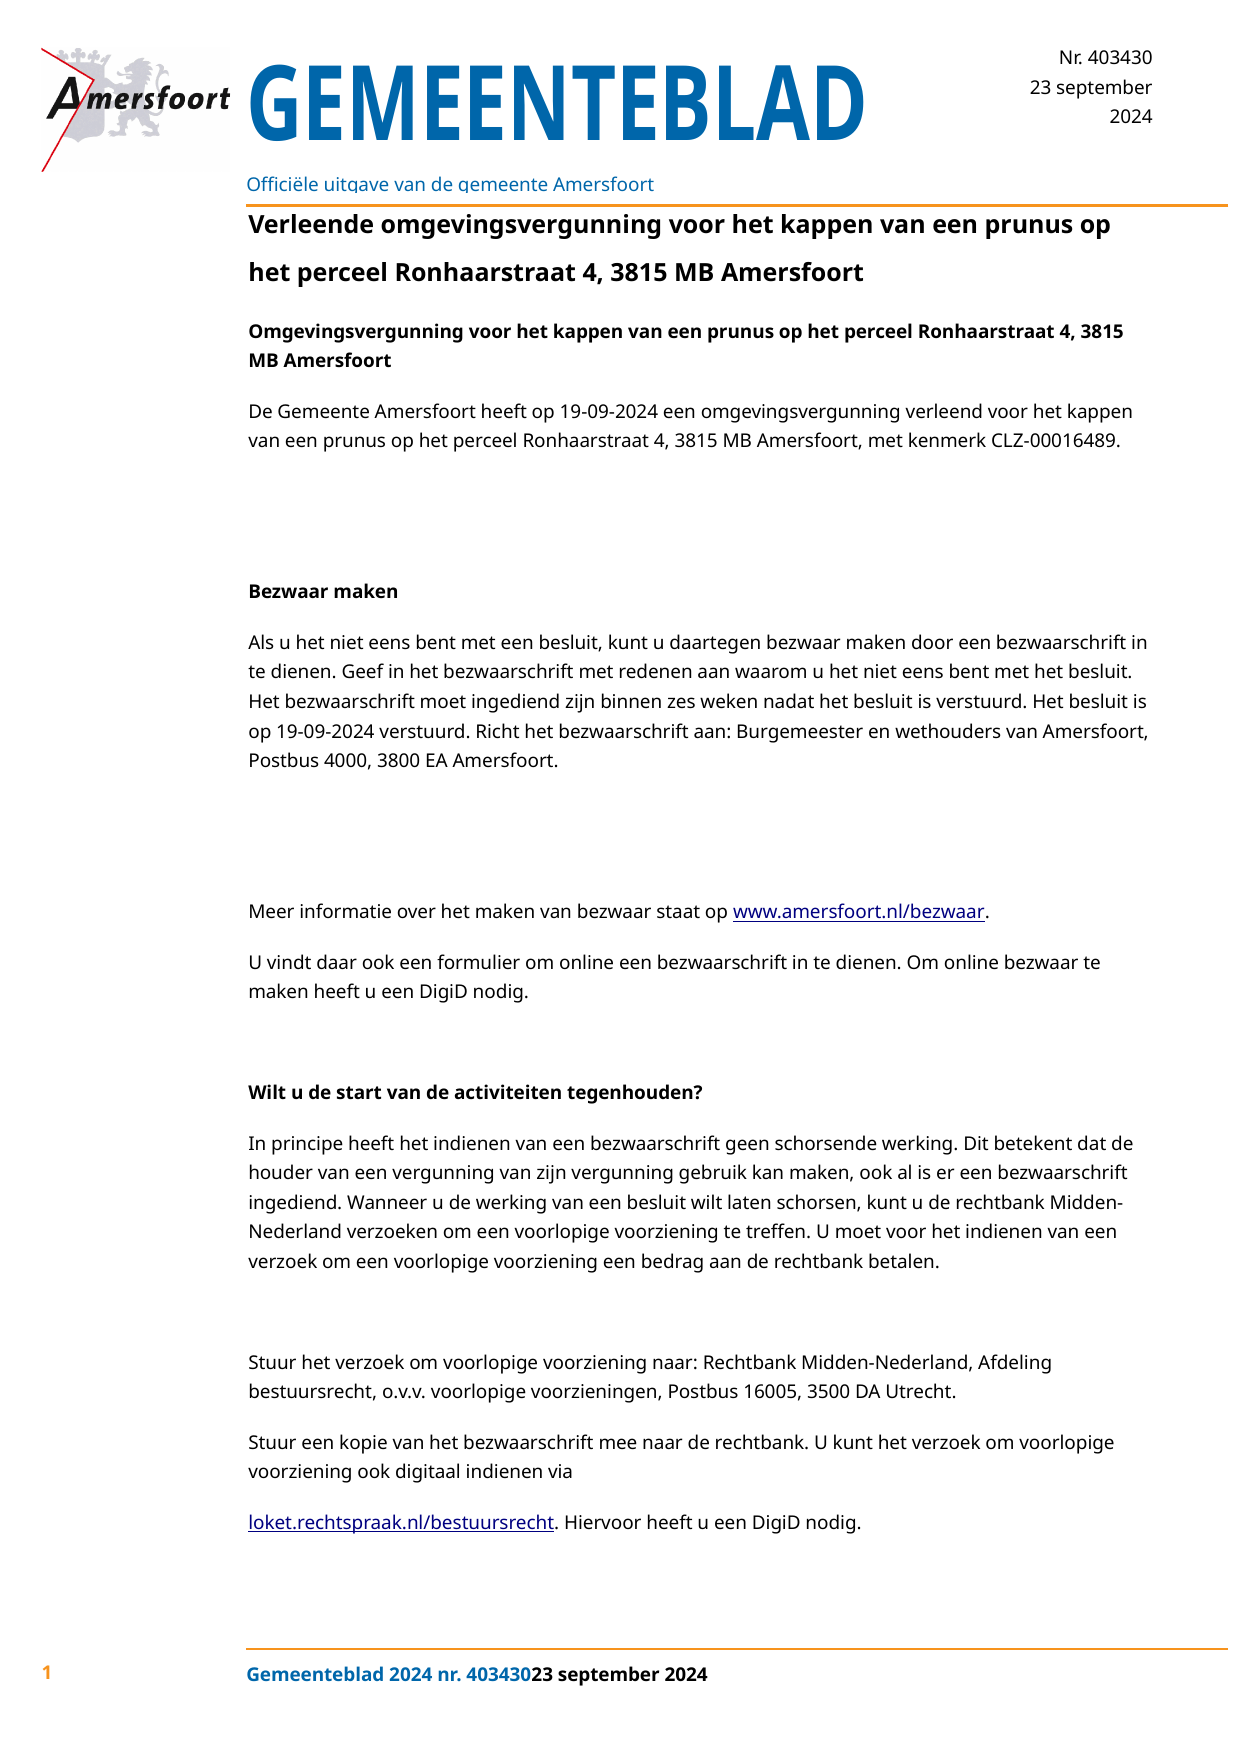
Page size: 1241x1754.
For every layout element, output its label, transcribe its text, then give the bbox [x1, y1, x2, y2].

text Meer informatie over het maken van bezwaar staat op www.amersfoort.nl/bezwaar. [248, 899, 1152, 924]
text Wilt u de start van de activiteiten tegenhouden? [248, 1079, 1152, 1105]
text Bezwaar maken [248, 579, 1152, 604]
text Stuur het verzoek om voorlopige voorziening naar: Rechtbank Midden-Nederland, Afdeling bestuursrecht, o.v.v. voorlopige voorzieningen, Postbus 16005, 3500 DA Utrecht. [248, 1349, 1152, 1404]
text loket.rechtspraak.nl/bestuursrecht. Hiervoor heeft u een DigiD nodig. [248, 1509, 1152, 1535]
text Stuur een kopie van het bezwaarschrift mee naar de rechtbank. U kunt het verzoek om voorlopige voorziening ook digitaal indienen via [248, 1429, 1152, 1484]
text De Gemeente Amersfoort heeft op 19-09-2024 een omgevingsvergunning verleend voor het kappen van een prunus op het perceel Ronhaarstraat 4, 3815 MB Amersfoort, met kenmerk CLZ-00016489. [248, 398, 1152, 453]
text In principe heeft het indienen van een bezwaarschrift geen schorsende werking. Dit betekent dat de houder van een vergunning van zijn vergunning gebruik kan maken, ook al is er een bezwaarschrift ingediend. Wanneer u de werking van een besluit wilt laten schorsen, kunt u de rechtbank Midden-Nederland verzoeken om een voorlopige voorziening te treffen. U moet voor het indienen van een verzoek om een voorlopige voorziening een bedrag aan de rechtbank betalen. [248, 1130, 1152, 1274]
picture [41, 47, 231, 172]
text Als u het niet eens bent met een besluit, kunt u daartegen bezwaar maken door een bezwaarschrift in te dienen. Geef in het bezwaarschrift met redenen aan waarom u het niet eens bent met het besluit. Het bezwaarschrift moet ingediend zijn binnen zes weken nadat het besluit is verstuurd. Het besluit is op 19-09-2024 verstuurd. Richt het bezwaarschrift aan: Burgemeester en wethouders van Amersfoort, Postbus 4000, 3800 EA Amersfoort. [248, 629, 1152, 773]
text Omgevingsvergunning voor het kappen van een prunus op het perceel Ronhaarstraat 4, 3815 MB Amersfoort [248, 318, 1152, 373]
text U vindt daar ook een formulier om online een bezwaarschrift in te dienen. Om online bezwaar te maken heeft u een DigiD nodig. [248, 949, 1152, 1004]
text Verleende omgevingsvergunning voor het kappen van een prunus op het perceel Ronhaarstraat 4, 3815 MB Amersfoort [248, 207, 1152, 288]
